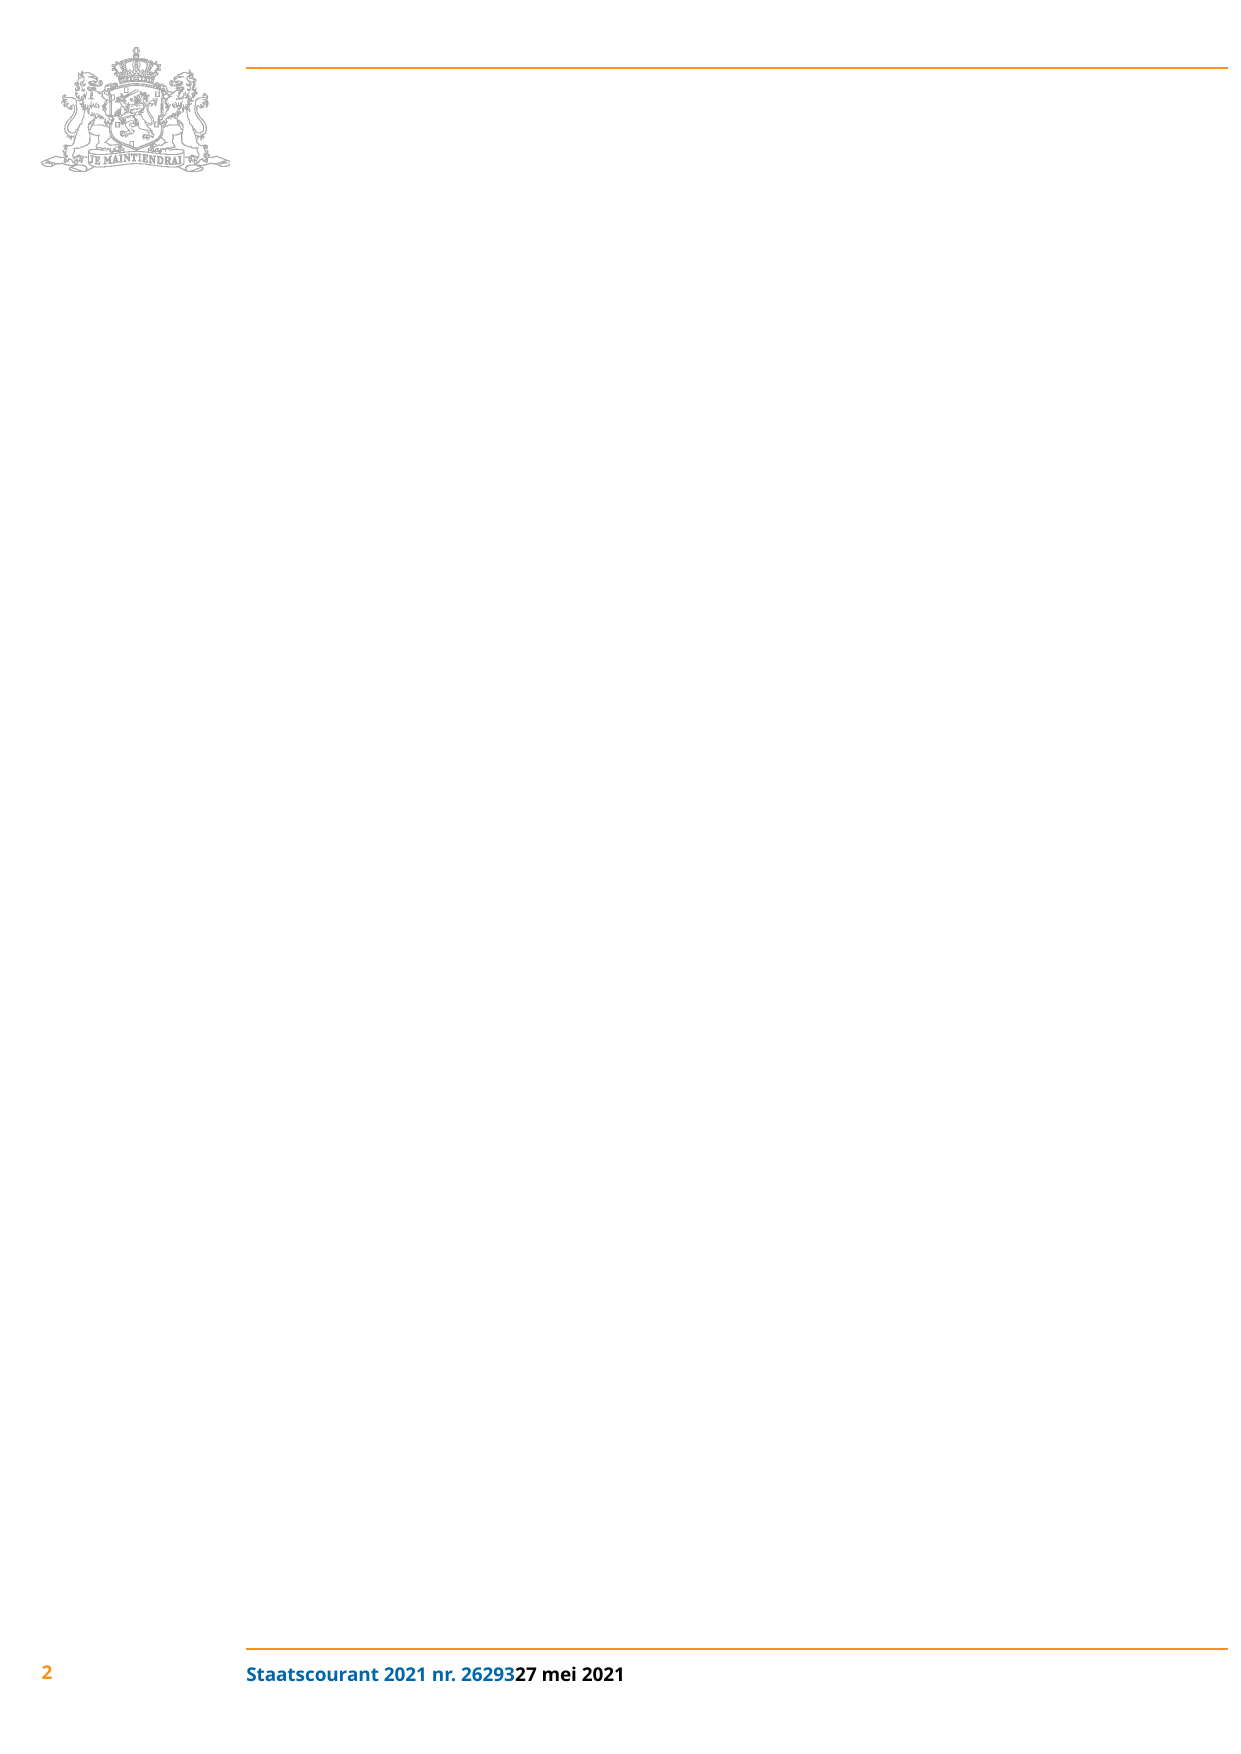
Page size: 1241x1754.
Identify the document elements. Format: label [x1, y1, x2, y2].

picture [41, 47, 231, 172]
